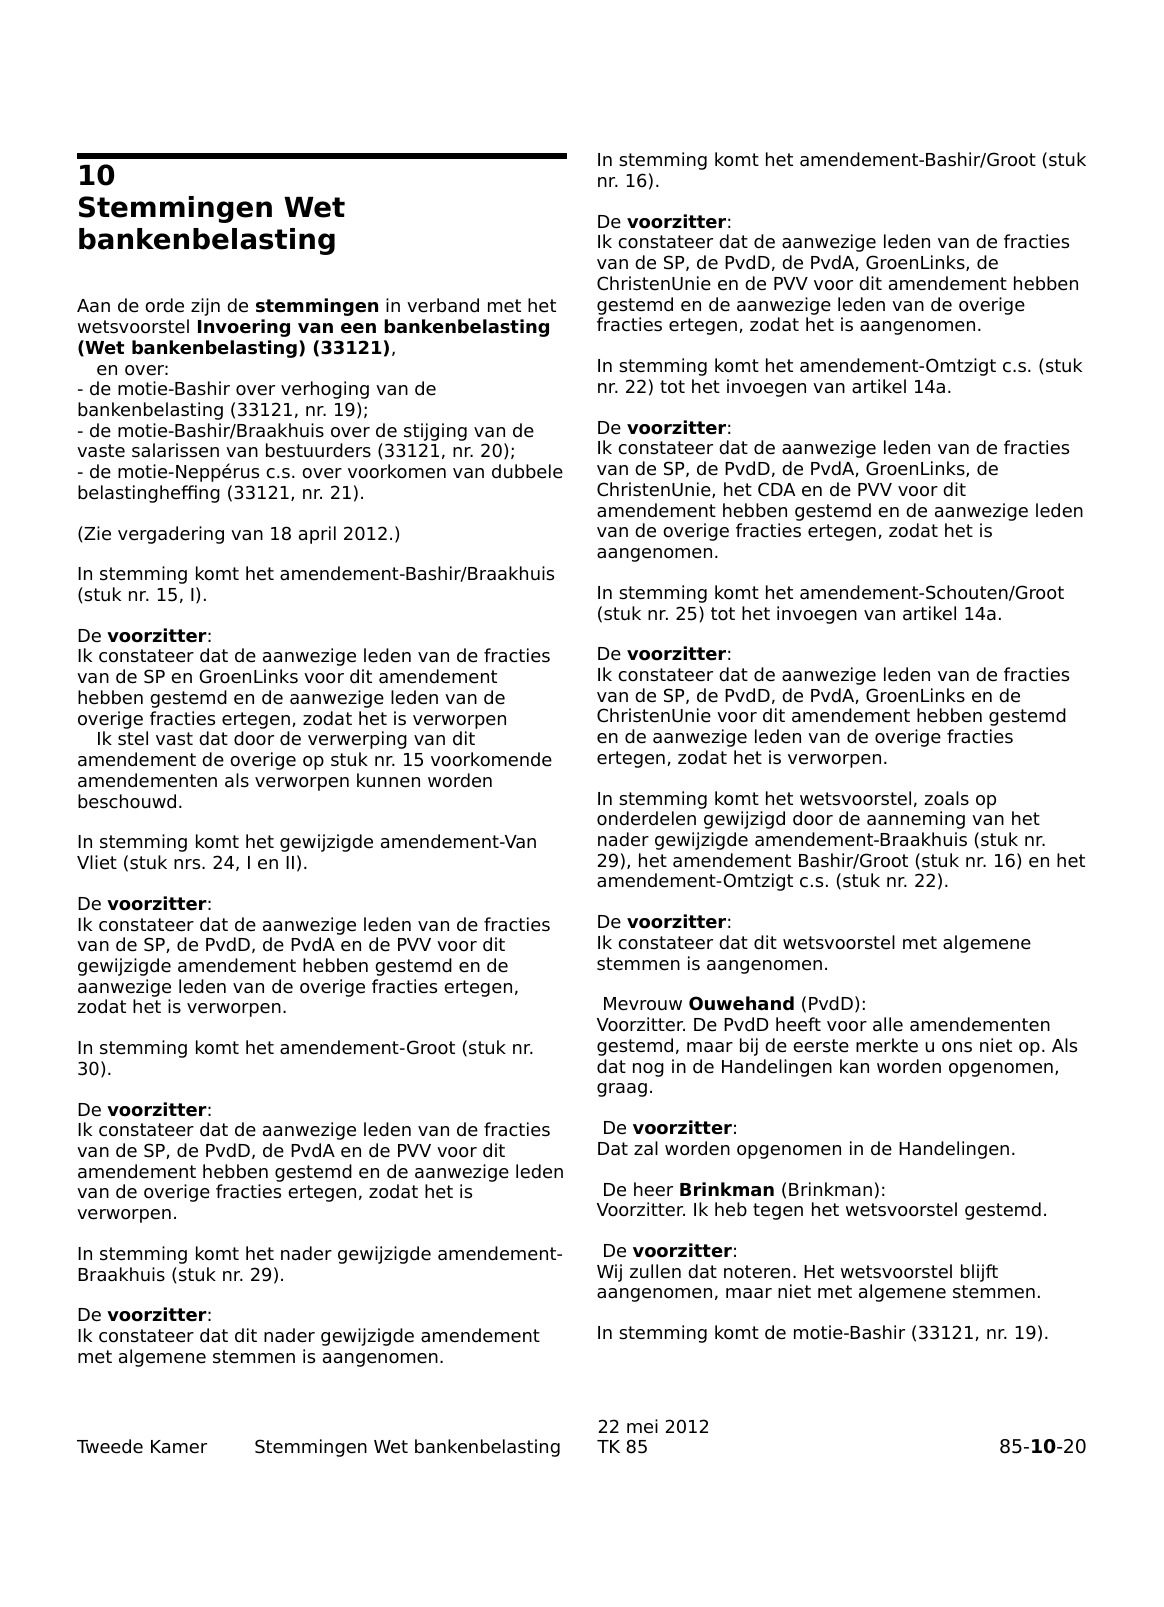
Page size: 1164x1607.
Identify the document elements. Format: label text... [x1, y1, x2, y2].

text In stemming komt het amendement-Bashir/Braakhuis (stuk nr. 15, I). [77, 564, 567, 606]
text Voorzitter. De PvdD heeft voor alle amendementen gestemd, maar bij de eerste merkte u ons niet op. Als dat nog in de Handelingen kan worden opgenomen, graag. [596, 1015, 1087, 1098]
text De voorzitter: [596, 644, 1087, 665]
text Ik constateer dat de aanwezige leden van de fracties van de SP, de PvdD, de PvdA en de PVV voor dit gewijzigde amendement hebben gestemd en de aanwezige leden van de overige fracties ertegen, zodat het is verworpen. [77, 914, 567, 1018]
text De voorzitter: [77, 1099, 567, 1120]
text - de motie-Bashir over verhoging van de bankenbelasting (33121, nr. 19); [77, 379, 567, 421]
text Dat zal worden opgenomen in de Handelingen. [596, 1139, 1087, 1159]
text Ik constateer dat de aanwezige leden van de fracties van de SP en GroenLinks voor dit amendement hebben gestemd en de aanwezige leden van de overige fracties ertegen, zodat het is verworpen [77, 646, 567, 729]
text De voorzitter: [77, 894, 567, 914]
text Mevrouw Ouwehand (PvdD): [596, 994, 1087, 1015]
text In stemming komt het wetsvoorstel, zoals op onderdelen gewijzigd door de aanneming van het nader gewijzigde amendement-Braakhuis (stuk nr. 29), het amendement Bashir/Groot (stuk nr. 16) en het amendement-Omtzigt c.s. (stuk nr. 22). [596, 788, 1087, 892]
text - de motie-Neppérus c.s. over voorkomen van dubbele belastingheffing (33121, nr. 21). [77, 462, 567, 503]
text De voorzitter: [596, 912, 1087, 933]
text Aan de orde zijn de stemmingen in verband met het wetsvoorstel Invoering van een bankenbelasting (Wet bankenbelasting) (33121), [77, 296, 567, 358]
text - de motie-Bashir/Braakhuis over de stijging van de vaste salarissen van bestuurders (33121, nr. 20); [77, 421, 567, 462]
text In stemming komt het amendement-Groot (stuk nr. 30). [77, 1038, 567, 1079]
text De voorzitter: [77, 626, 567, 646]
text Ik constateer dat de aanwezige leden van de fracties van de SP, de PvdD, de PvdA, GroenLinks, de ChristenUnie en de PVV voor dit amendement hebben gestemd en de aanwezige leden van de overige fracties ertegen, zodat het is aangenomen. [596, 232, 1087, 336]
text De voorzitter: [596, 417, 1087, 438]
text Ik constateer dat dit nader gewijzigde amendement met algemene stemmen is aangenomen. [77, 1326, 567, 1367]
text Voorzitter. Ik heb tegen het wetsvoorstel gestemd. [596, 1200, 1087, 1221]
text Ik stel vast dat door de verwerping van dit amendement de overige op stuk nr. 15 voorkomende amendementen als verworpen kunnen worden beschouwd. [77, 729, 567, 812]
text In stemming komt het nader gewijzigde amendement-Braakhuis (stuk nr. 29). [77, 1244, 567, 1285]
text De voorzitter: [77, 1305, 567, 1326]
title 10 Stemmingen Wet bankenbelasting [77, 159, 567, 256]
text De voorzitter: [596, 212, 1087, 232]
text In stemming komt het amendement-Bashir/Groot (stuk nr. 16). [596, 150, 1087, 192]
text In stemming komt het gewijzigde amendement-Van Vliet (stuk nrs. 24, I en II). [77, 832, 567, 874]
text Ik constateer dat de aanwezige leden van de fracties van de SP, de PvdD, de PvdA en de PVV voor dit amendement hebben gestemd en de aanwezige leden van de overige fracties ertegen, zodat het is verworpen. [77, 1120, 567, 1224]
text Wij zullen dat noteren. Het wetsvoorstel blijft aangenomen, maar niet met algemene stemmen. [596, 1262, 1087, 1303]
text De heer Brinkman (Brinkman): [596, 1179, 1087, 1200]
text In stemming komt het amendement-Schouten/Groot (stuk nr. 25) tot het invoegen van artikel 14a. [596, 583, 1087, 624]
text In stemming komt de motie-Bashir (33121, nr. 19). [596, 1323, 1087, 1344]
text In stemming komt het amendement-Omtzigt c.s. (stuk nr. 22) tot het invoegen van artikel 14a. [596, 356, 1087, 397]
text De voorzitter: [596, 1241, 1087, 1262]
text De voorzitter: [596, 1118, 1087, 1139]
text Ik constateer dat de aanwezige leden van de fracties van de SP, de PvdD, de PvdA, GroenLinks en de ChristenUnie voor dit amendement hebben gestemd en de aanwezige leden van de overige fracties ertegen, zodat het is verworpen. [596, 665, 1087, 768]
text (Zie vergadering van 18 april 2012.) [77, 523, 567, 544]
text Ik constateer dat de aanwezige leden van de fracties van de SP, de PvdD, de PvdA, GroenLinks, de ChristenUnie, het CDA en de PVV voor dit amendement hebben gestemd en de aanwezige leden van de overige fracties ertegen, zodat het is aangenomen. [596, 438, 1087, 563]
text en over: [77, 358, 567, 379]
text Ik constateer dat dit wetsvoorstel met algemene stemmen is aangenomen. [596, 933, 1087, 974]
